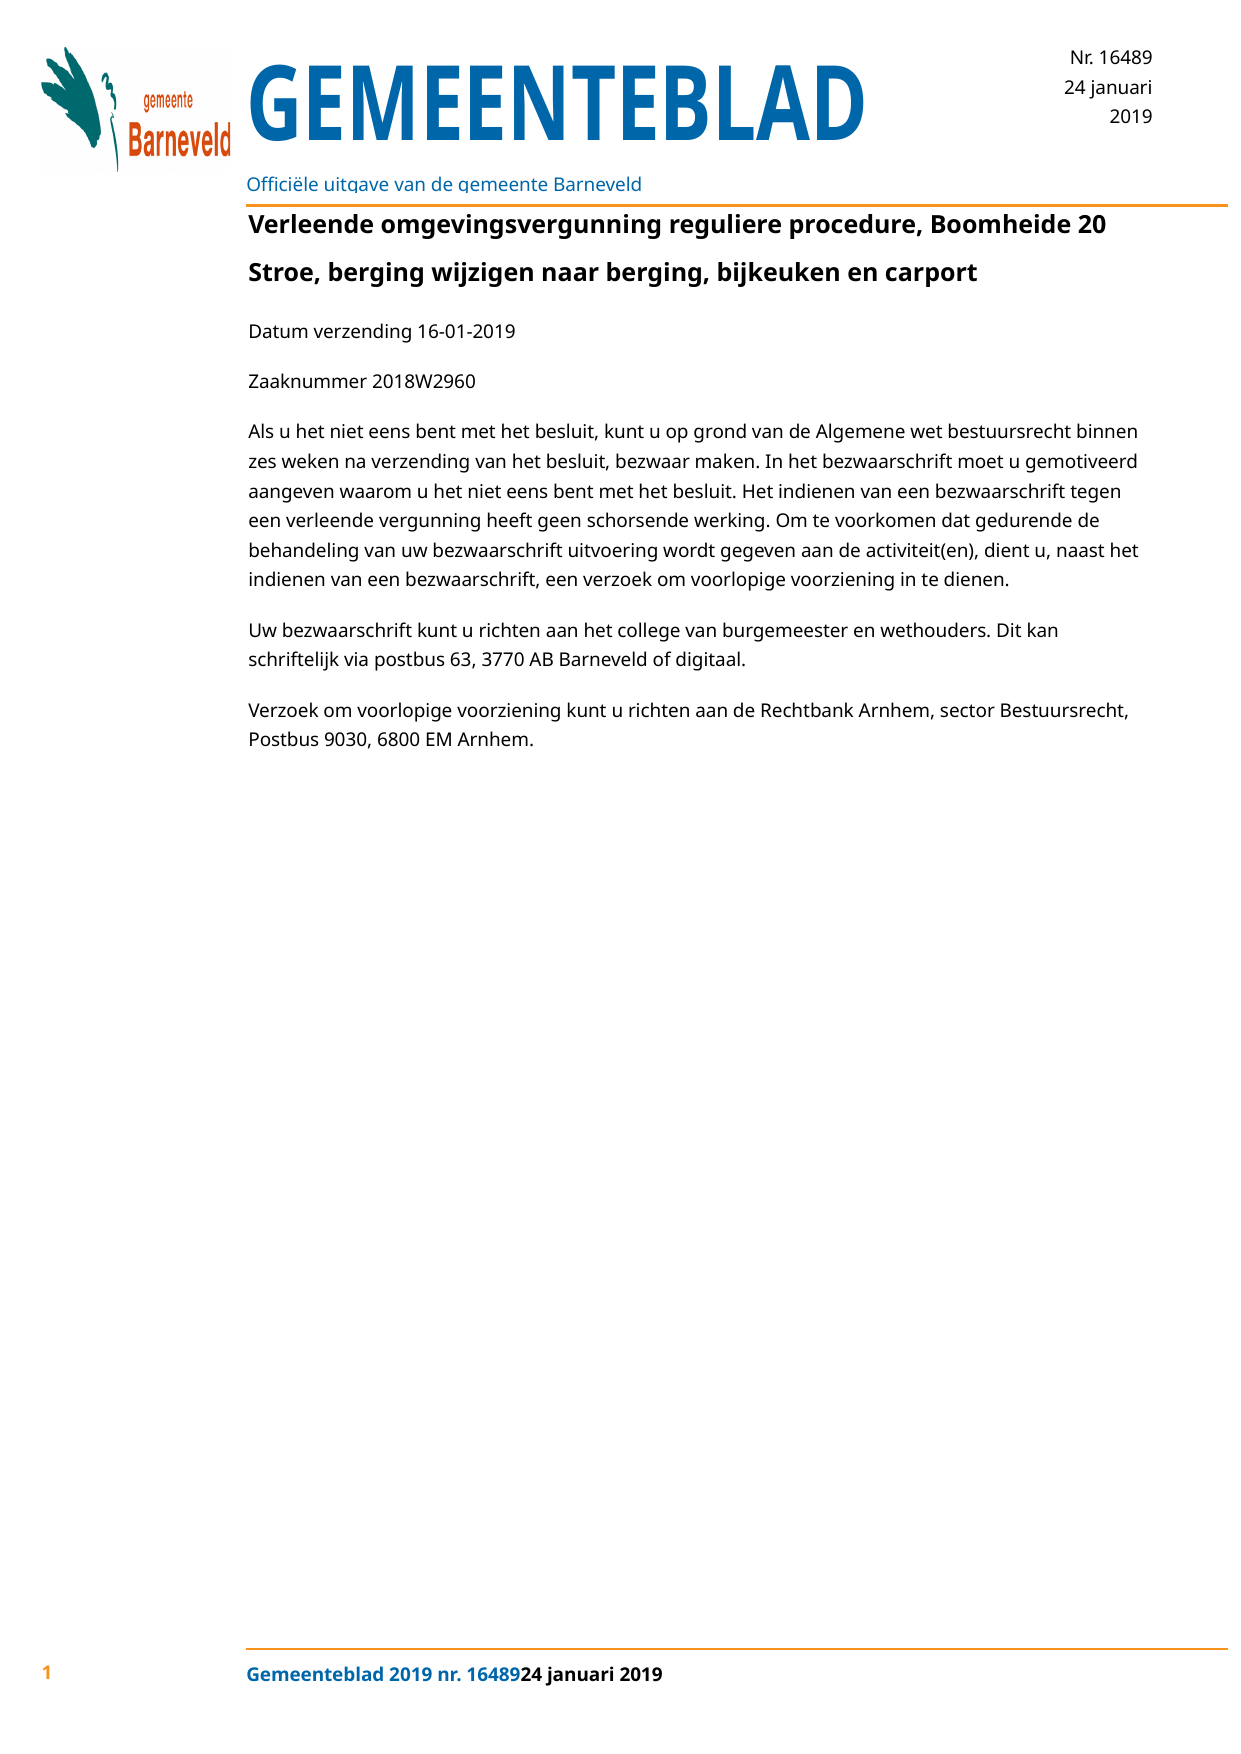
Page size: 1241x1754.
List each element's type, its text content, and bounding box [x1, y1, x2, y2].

text Uw bezwaarschrift kunt u richten aan het college van burgemeester en wethouders. Dit kan schriftelijk via postbus 63, 3770 AB Barneveld of digitaal. [248, 617, 1152, 672]
text Verleende omgevingsvergunning reguliere procedure, Boomheide 20 Stroe, berging wijzigen naar berging, bijkeuken en carport [248, 207, 1152, 288]
text Datum verzending 16-01-2019 [248, 318, 1152, 344]
text Zaaknummer 2018W2960 [248, 368, 1152, 394]
text Verzoek om voorlopige voorziening kunt u richten aan de Rechtbank Arnhem, sector Bestuursrecht, Postbus 9030, 6800 EM Arnhem. [248, 697, 1152, 752]
text Als u het niet eens bent met het besluit, kunt u op grond van de Algemene wet bestuursrecht binnen zes weken na verzending van het besluit, bezwaar maken. In het bezwaarschrift moet u gemotiveerd aangeven waarom u het niet eens bent met het besluit. Het indienen van een bezwaarschrift tegen een verleende vergunning heeft geen schorsende werking. Om te voorkomen dat gedurende de behandeling van uw bezwaarschrift uitvoering wordt gegeven aan de activiteit(en), dient u, naast het indienen van een bezwaarschrift, een verzoek om voorlopige voorziening in te dienen. [248, 419, 1152, 592]
picture [41, 47, 231, 172]
